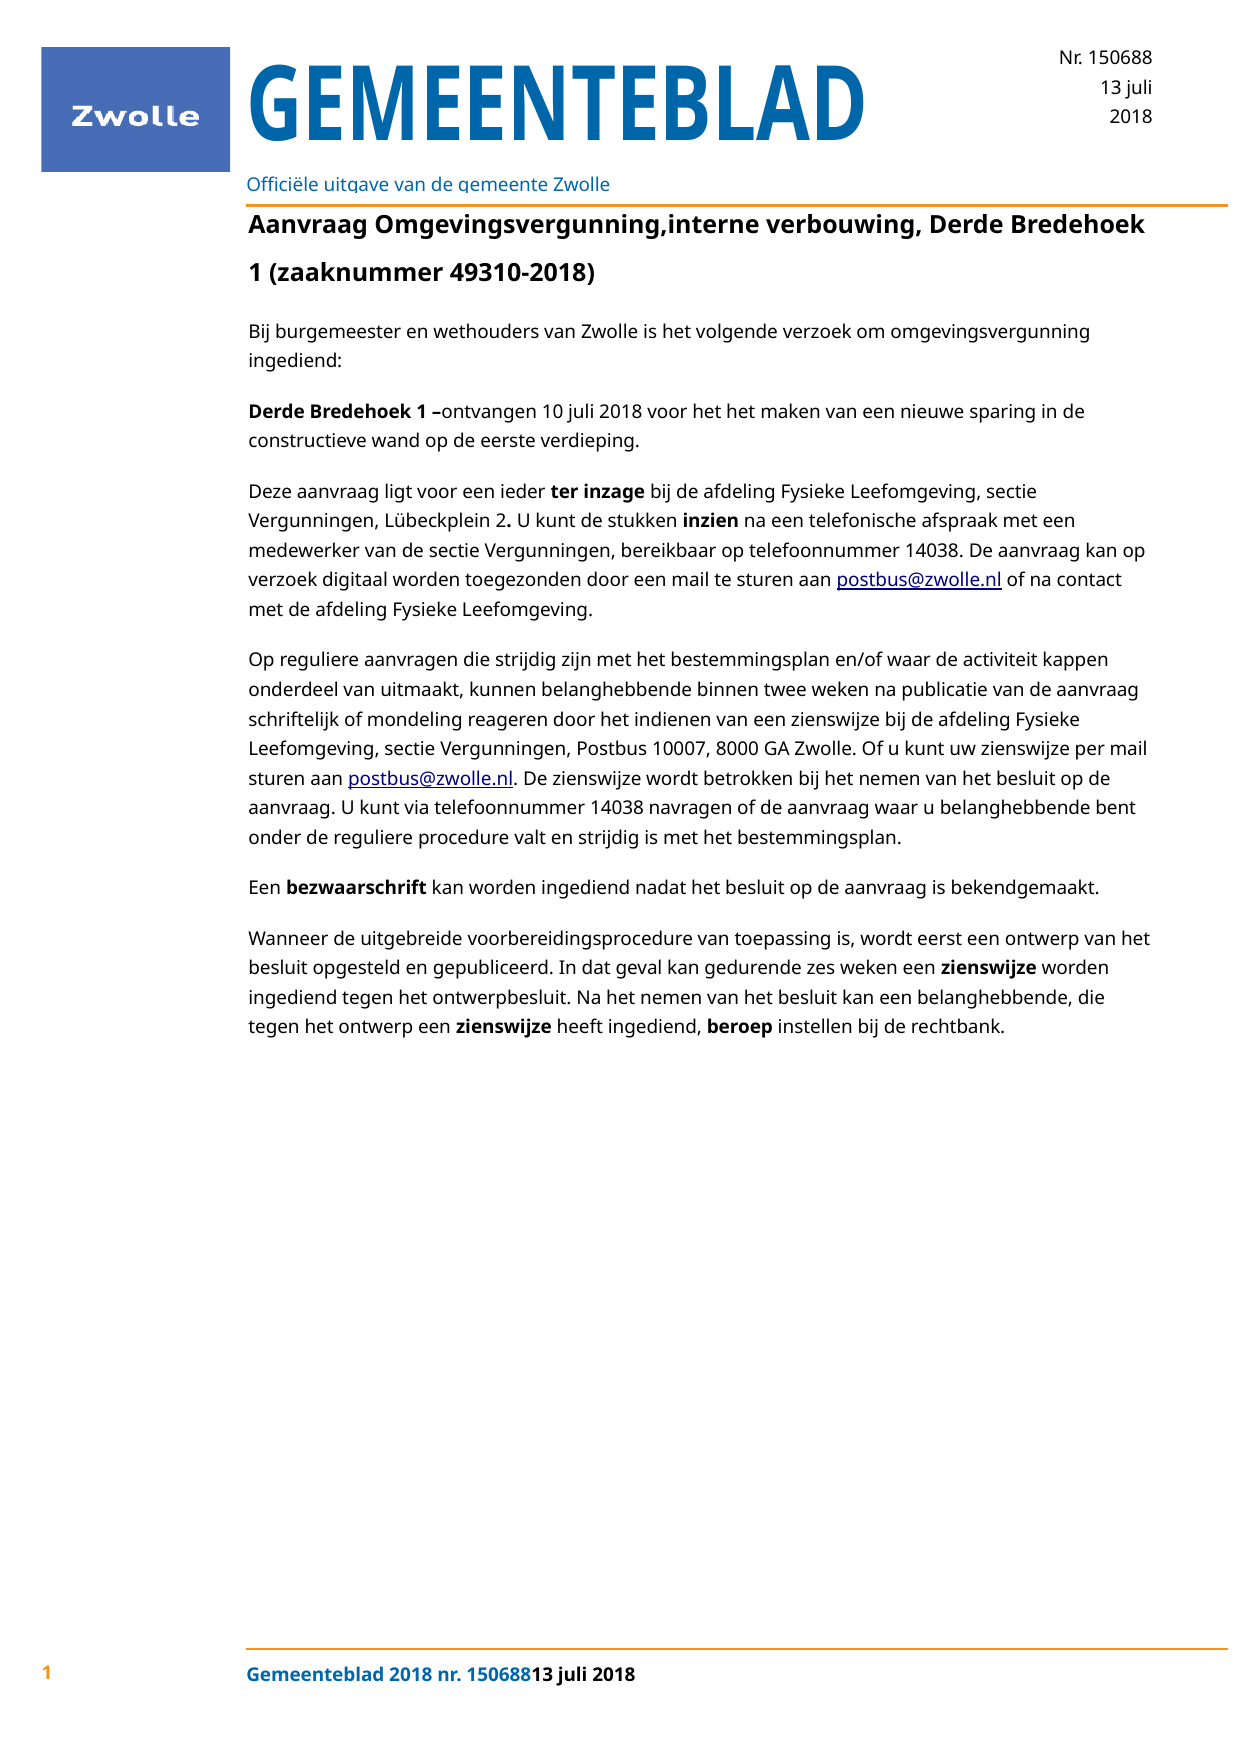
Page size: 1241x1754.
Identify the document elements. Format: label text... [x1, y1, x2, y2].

text Aanvraag Omgevingsvergunning,interne verbouwing, Derde Bredehoek 1 (zaaknummer 49310-2018) [248, 207, 1152, 288]
picture [41, 47, 231, 172]
text Op reguliere aanvragen die strijdig zijn met het bestemmingsplan en/of waar de activiteit kappen onderdeel van uitmaakt, kunnen belanghebbende binnen twee weken na publicatie van de aanvraag schriftelijk of mondeling reageren door het indienen van een zienswijze bij de afdeling Fysieke Leefomgeving, sectie Vergunningen, Postbus 10007, 8000 GA Zwolle. Of u kunt uw zienswijze per mail sturen aan postbus@zwolle.nl. De zienswijze wordt betrokken bij het nemen van het besluit op de aanvraag. U kunt via telefoonnummer 14038 navragen of de aanvraag waar u belanghebbende bent onder de reguliere procedure valt en strijdig is met het bestemmingsplan. [248, 647, 1152, 850]
text Wanneer de uitgebreide voorbereidingsprocedure van toepassing is, wordt eerst een ontwerp van het besluit opgesteld en gepubliceerd. In dat geval kan gedurende zes weken een zienswijze worden ingediend tegen het ontwerpbesluit. Na het nemen van het besluit kan een belanghebbende, die tegen het ontwerp een zienswijze heeft ingediend, beroep instellen bij de rechtbank. [248, 925, 1152, 1039]
text Een bezwaarschrift kan worden ingediend nadat het besluit op de aanvraag is bekendgemaakt. [248, 874, 1152, 900]
text Bij burgemeester en wethouders van Zwolle is het volgende verzoek om omgevingsvergunning ingediend: [248, 318, 1152, 373]
text Deze aanvraag ligt voor een ieder ter inzage bij de afdeling Fysieke Leefomgeving, sectie Vergunningen, Lübeckplein 2. U kunt de stukken inzien na een telefonische afspraak met een medewerker van de sectie Vergunningen, bereikbaar op telefoonnummer 14038. De aanvraag kan op verzoek digitaal worden toegezonden door een mail te sturen aan postbus@zwolle.nl of na contact met de afdeling Fysieke Leefomgeving. [248, 478, 1152, 622]
text Derde Bredehoek 1 –ontvangen 10 juli 2018 voor het het maken van een nieuwe sparing in de constructieve wand op de eerste verdieping. [248, 398, 1152, 453]
